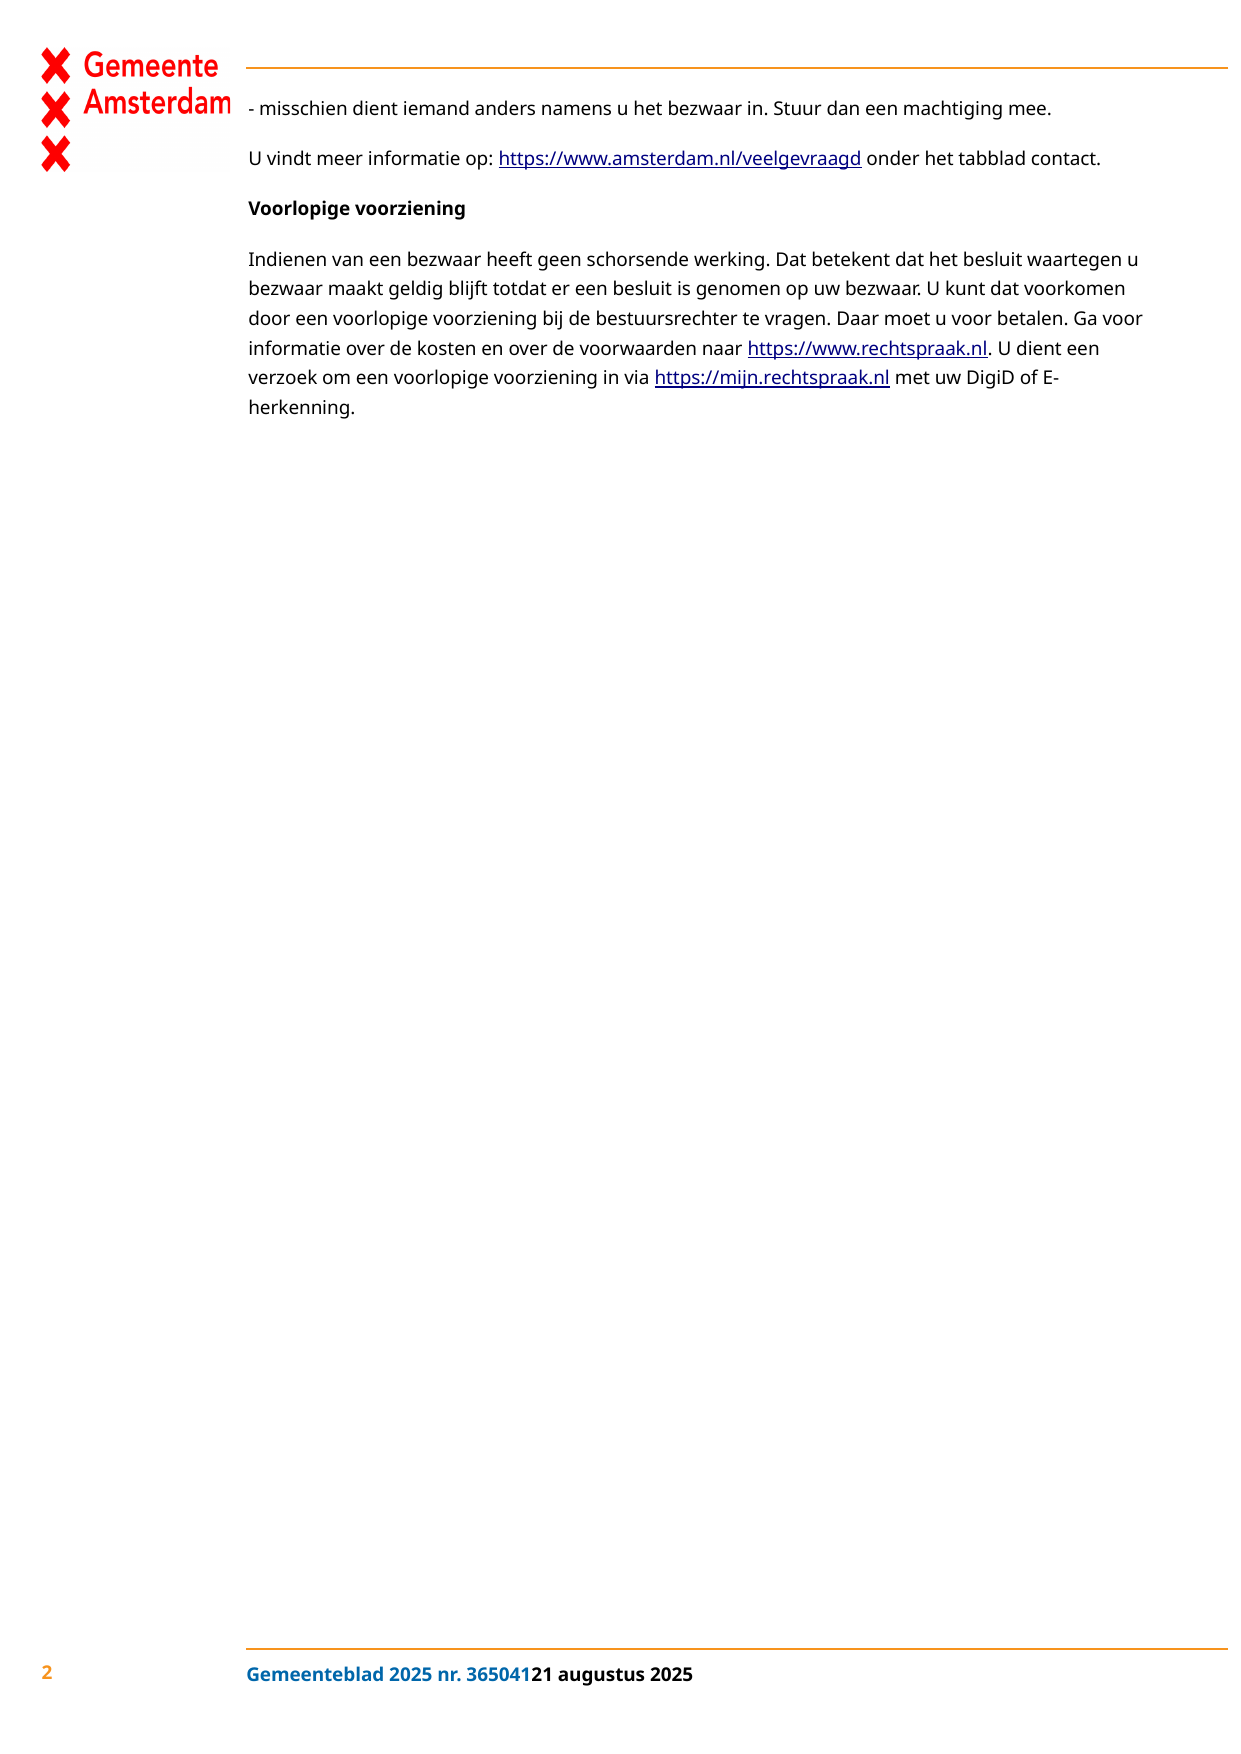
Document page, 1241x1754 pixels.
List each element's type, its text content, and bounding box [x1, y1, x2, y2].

text Voorlopige voorziening [248, 196, 1152, 221]
picture [41, 47, 231, 172]
text U vindt meer informatie op: https://www.amsterdam.nl/veelgevraagd onder het tabblad contact. [248, 145, 1152, 171]
text - misschien dient iemand anders namens u het bezwaar in. Stuur dan een machtiging mee. [248, 95, 1152, 121]
text Indienen van een bezwaar heeft geen schorsende werking. Dat betekent dat het besluit waartegen u bezwaar maakt geldig blijft totdat er een besluit is genomen op uw bezwaar. U kunt dat voorkomen door een voorlopige voorziening bij de bestuursrechter te vragen. Daar moet u voor betalen. Ga voor informatie over de kosten en over de voorwaarden naar https://www.rechtspraak.nl. U dient een verzoek om een voorlopige voorziening in via https://mijn.rechtspraak.nl met uw DigiD of E-herkenning. [248, 246, 1152, 420]
